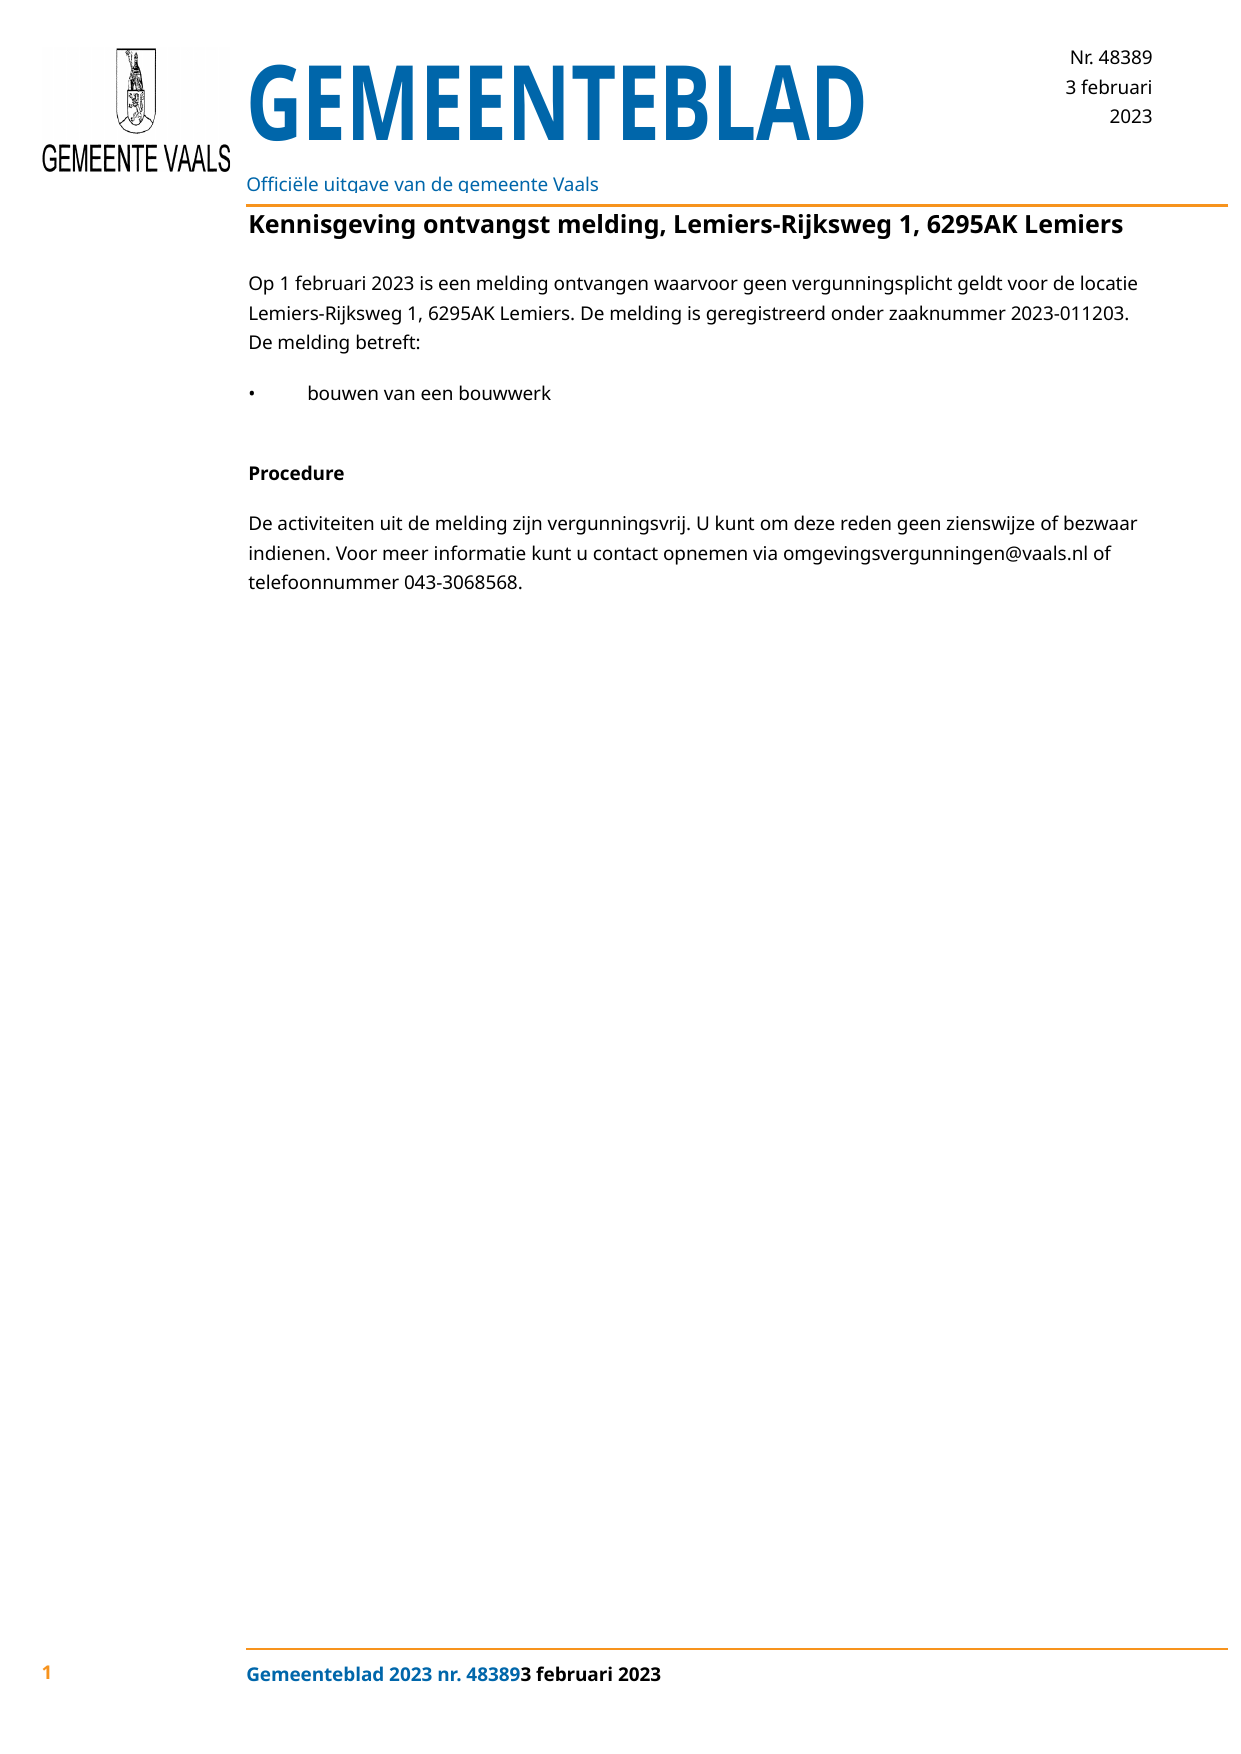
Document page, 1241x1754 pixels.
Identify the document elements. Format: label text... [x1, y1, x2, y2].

text De activiteiten uit de melding zijn vergunningsvrij. U kunt om deze reden geen zienswijze of bezwaar indienen. Voor meer informatie kunt u contact opnemen via omgevingsvergunningen@vaals.nl of telefoonnummer 043-3068568. [248, 510, 1152, 595]
text Kennisgeving ontvangst melding, Lemiers-Rijksweg 1, 6295AK Lemiers [248, 207, 1152, 241]
text Procedure [248, 460, 1152, 486]
picture [41, 47, 231, 172]
list bouwen van een bouwwerk [248, 380, 1152, 406]
text Op 1 februari 2023 is een melding ontvangen waarvoor geen vergunningsplicht geldt voor de locatie Lemiers-Rijksweg 1, 6295AK Lemiers. De melding is geregistreerd onder zaaknummer 2023-011203. De melding betreft: [248, 270, 1152, 355]
